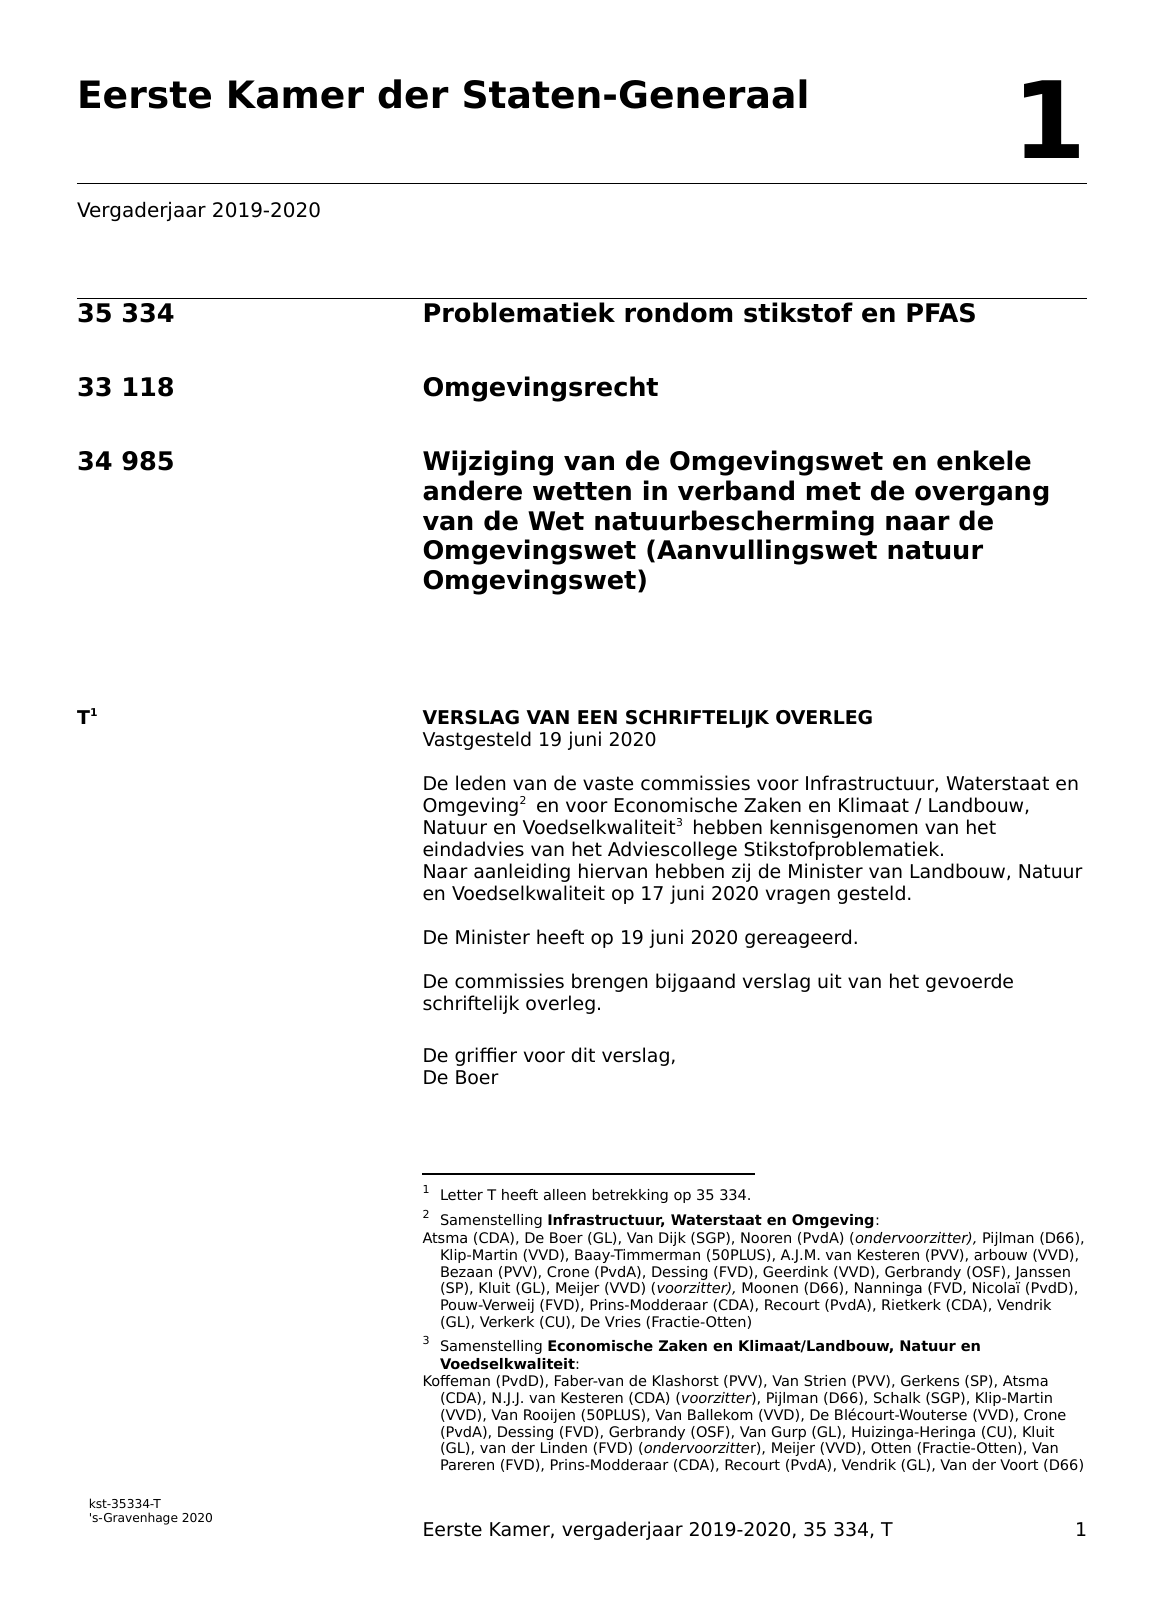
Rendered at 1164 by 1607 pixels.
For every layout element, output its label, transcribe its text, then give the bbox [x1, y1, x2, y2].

subtitle 33 118 Omgevingsrecht [77, 373, 1087, 403]
subtitle 35 334 Problematiek rondom stikstof en PFAS [77, 299, 1087, 329]
table_header 1 [886, 59, 1087, 183]
text Samenstelling Economische Zaken en Klimaat/Landbouw, Natuur en Voedselkwaliteit: [422, 1334, 1087, 1373]
text De Minister heeft op 19 juni 2020 gereageerd. [422, 927, 1087, 949]
text 's-Gravenhage 2020 [88, 1511, 323, 1525]
table_cell Vergaderjaar 2019-2020 [77, 184, 1087, 298]
text Samenstelling Infrastructuur, Waterstaat en Omgeving: [422, 1208, 1087, 1230]
text Atsma (CDA), De Boer (GL), Van Dijk (SGP), Nooren (PvdA) (ondervoorzitter), Pijlman (D66), Klip-Martin (VVD), Baay-Timmerman (50PLUS), A.J.M. van Kesteren (PVV), arbouw (VVD), Bezaan (PVV), Crone (PvdA), Dessing (FVD), Geerdink (VVD), Gerbrandy (OSF), Janssen (SP), Kluit (GL), Meijer (VVD) (voorzitter), Moonen (D66), Nanninga (FVD, Nicolaï (PvdD), Pouw-Verweij (FVD), Prins-Modderaar (CDA), Recourt (PvdA), Rietkerk (CDA), Vendrik (GL), Verkerk (CU), De Vries (Fractie-Otten) [422, 1230, 1087, 1331]
table_header Eerste Kamer der Staten-Generaal [77, 59, 886, 183]
subtitle T VERSLAG VAN EEN SCHRIFTELIJK OVERLEG [77, 707, 1087, 728]
text De commissies brengen bijgaand verslag uit van het gevoerde schriftelijk overleg. [422, 971, 1087, 1015]
text De griffier voor dit verslag, De Boer [422, 1045, 1087, 1089]
text kst-35334-T [88, 1497, 323, 1511]
text Vastgesteld 19 juni 2020 [422, 728, 1087, 751]
text Naar aanleiding hiervan hebben zij de Minister van Landbouw, Natuur en Voedselkwaliteit op 17 juni 2020 vragen gesteld. [422, 861, 1087, 904]
text Koffeman (PvdD), Faber-van de Klashorst (PVV), Van Strien (PVV), Gerkens (SP), Atsma (CDA), N.J.J. van Kesteren (CDA) (voorzitter), Pijlman (D66), Schalk (SGP), Klip-Martin (VVD), Van Rooijen (50PLUS), Van Ballekom (VVD), De Blécourt-Wouterse (VVD), Crone (PvdA), Dessing (FVD), Gerbrandy (OSF), Van Gurp (GL), Huizinga-Heringa (CU), Kluit (GL), van der Linden (FVD) (ondervoorzitter), Meijer (VVD), Otten (Fractie-Otten), Van Pareren (FVD), Prins-Modderaar (CDA), Recourt (PvdA), Vendrik (GL), Van der Voort (D66) [422, 1373, 1087, 1474]
text Letter T heeft alleen betrekking op 35 334. [422, 1183, 1087, 1205]
subtitle 34 985 Wijziging van de Omgevingswet en enkele andere wetten in verband met de overgang van de Wet natuurbescherming naar de Omgevingswet (Aanvullingswet natuur Omgevingswet) [77, 447, 1087, 596]
text De leden van de vaste commissies voor Infrastructuur, Waterstaat en Omgeving en voor Economische Zaken en Klimaat / Landbouw, Natuur en Voedselkwaliteit hebben kennisgenomen van het eindadvies van het Adviescollege Stikstofproblematiek. [422, 773, 1087, 861]
